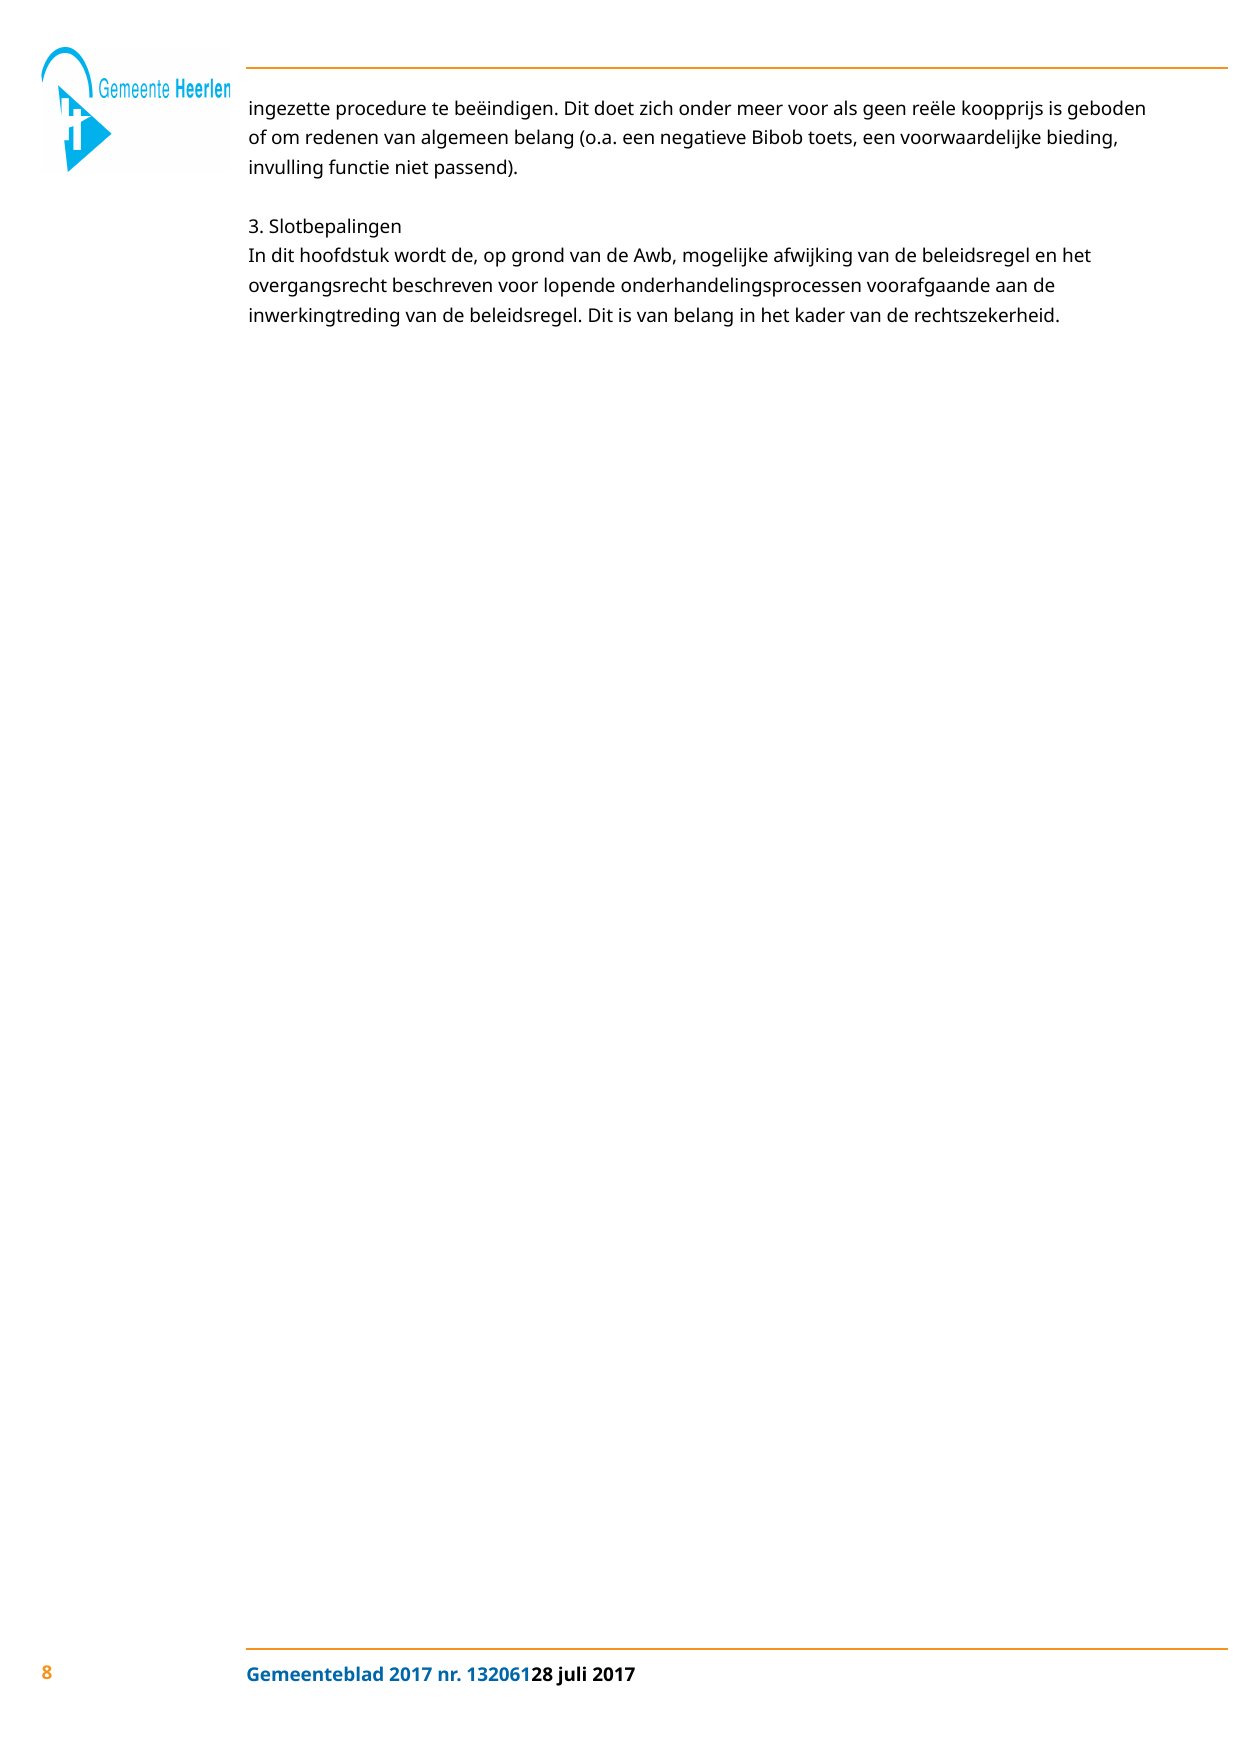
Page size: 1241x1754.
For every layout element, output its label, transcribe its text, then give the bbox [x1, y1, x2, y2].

picture [41, 47, 231, 172]
text 3. Slotbepalingen [248, 213, 1152, 239]
picture [41, 47, 58, 70]
text In dit hoofdstuk wordt de, op grond van de Awb, mogelijke afwijking van de beleidsregel en het overgangsrecht beschreven voor lopende onderhandelingsprocessen voorafgaande aan de inwerkingtreding van de beleidsregel. Dit is van belang in het kader van de rechtszekerheid. [248, 243, 1152, 328]
text ingezette procedure te beëindigen. Dit doet zich onder meer voor als geen reële koopprijs is geboden of om redenen van algemeen belang (o.a. een negatieve Bibob toets, een voorwaardelijke bieding, invulling functie niet passend). [248, 95, 1152, 180]
